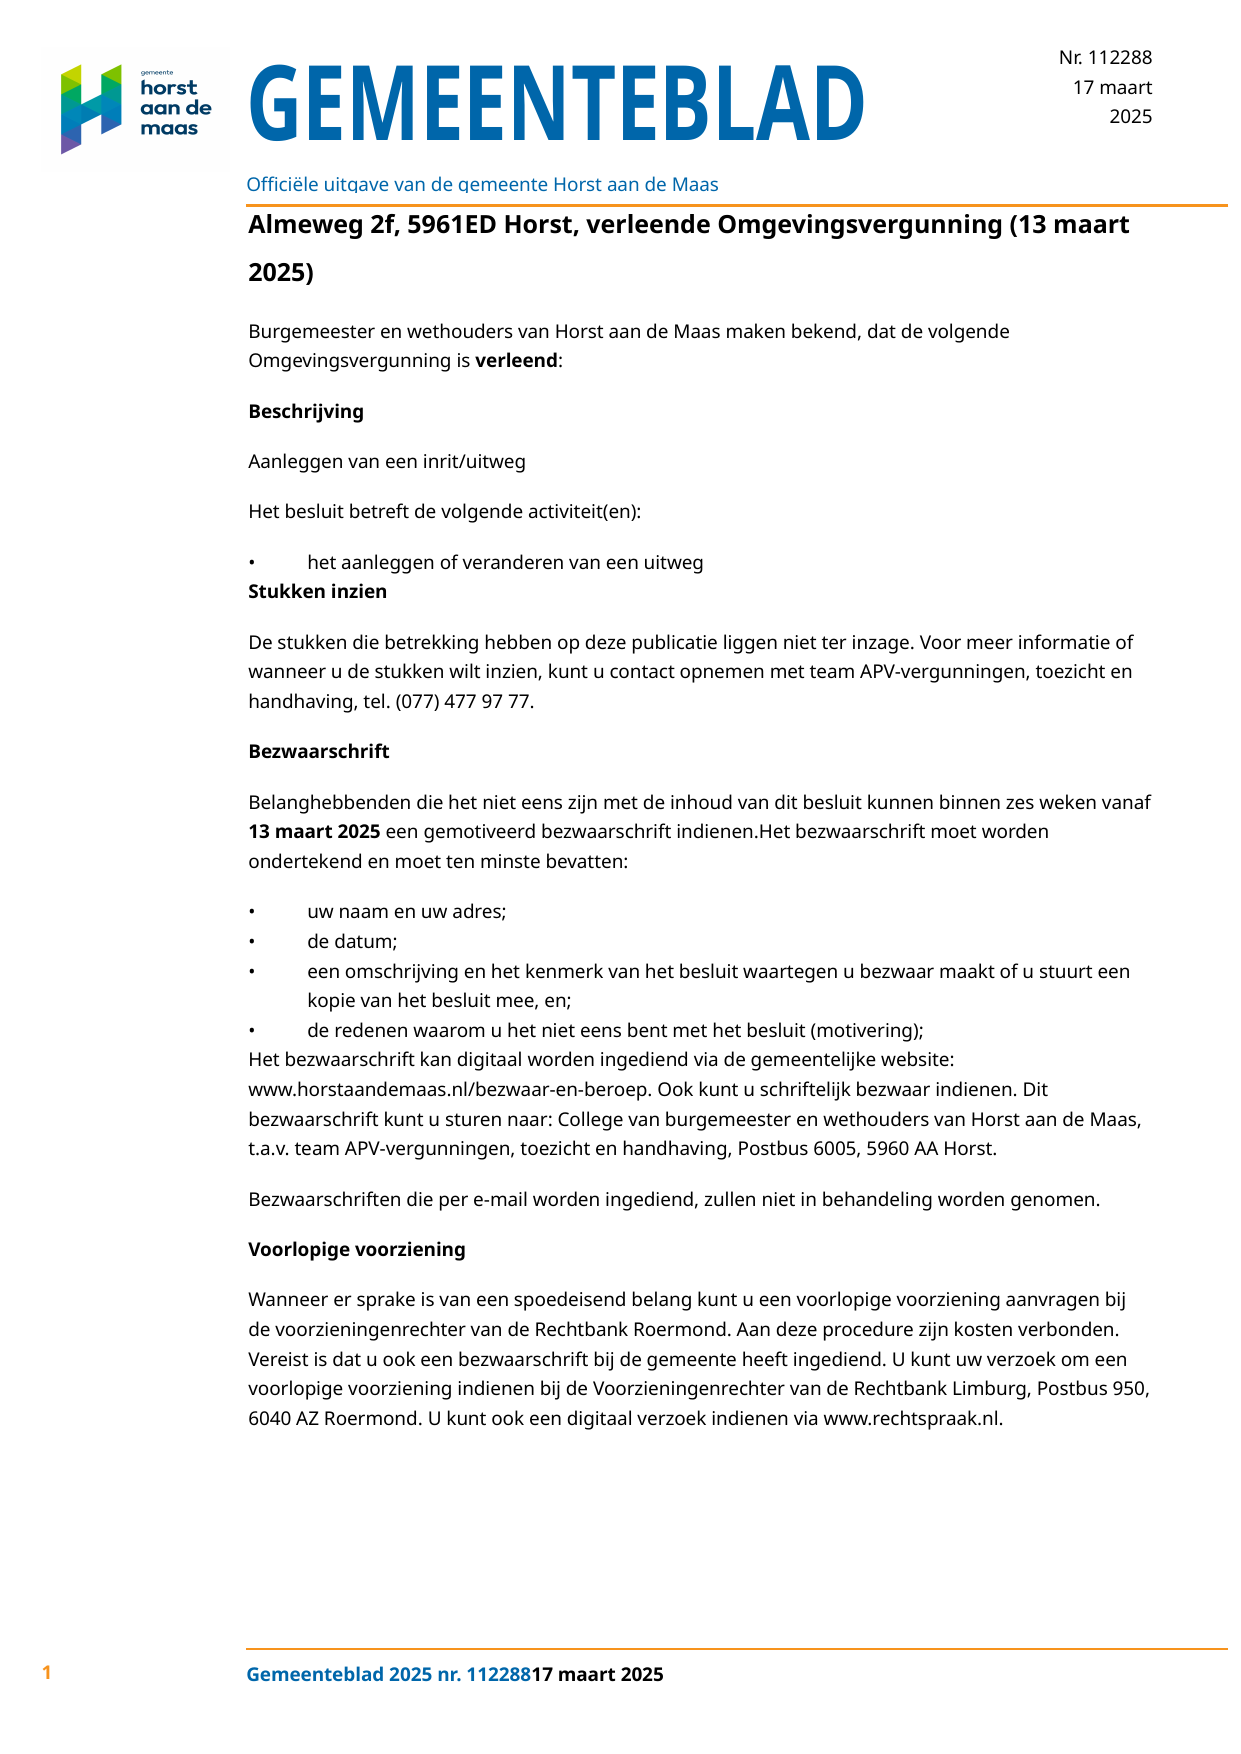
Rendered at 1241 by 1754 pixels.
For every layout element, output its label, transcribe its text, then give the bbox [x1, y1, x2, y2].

list een omschrijving en het kenmerk van het besluit waartegen u bezwaar maakt of u stuurt een kopie van het besluit mee, en; [248, 958, 1152, 1013]
list het aanleggen of veranderen van een uitweg [248, 549, 1152, 575]
text Belanghebbenden die het niet eens zijn met de inhoud van dit besluit kunnen binnen zes weken vanaf 13 maart 2025 een gemotiveerd bezwaarschrift indienen.Het bezwaarschrift moet worden ondertekend en moet ten minste bevatten: [248, 789, 1152, 874]
text Voorlopige voorziening [248, 1236, 1152, 1262]
text De stukken die betrekking hebben op deze publicatie liggen niet ter inzage. Voor meer informatie of wanneer u de stukken wilt inzien, kunt u contact opnemen met team APV-vergunningen, toezicht en handhaving, tel. (077) 477 97 77. [248, 629, 1152, 714]
text Burgemeester en wethouders van Horst aan de Maas maken bekend, dat de volgende Omgevingsvergunning is verleend: [248, 318, 1152, 373]
text Het besluit betreft de volgende activiteit(en): [248, 499, 1152, 524]
text Beschrijving [248, 398, 1152, 424]
list uw naam en uw adres; [248, 899, 1152, 924]
text Het bezwaarschrift kan digitaal worden ingediend via de gemeentelijke website: www.horstaandemaas.nl/bezwaar-en-beroep. Ook kunt u schriftelijk bezwaar indienen. Dit bezwaarschrift kunt u sturen naar: College van burgemeester en wethouders van Horst aan de Maas, t.a.v. team APV-vergunningen, toezicht en handhaving, Postbus 6005, 5960 AA Horst. [248, 1047, 1152, 1161]
text Wanneer er sprake is van een spoedeisend belang kunt u een voorlopige voorziening aanvragen bij de voorzieningenrechter van de Rechtbank Roermond. Aan deze procedure zijn kosten verbonden. Vereist is dat u ook een bezwaarschrift bij de gemeente heeft ingediend. U kunt uw verzoek om een voorlopige voorziening indienen bij de Voorzieningenrechter van de Rechtbank Limburg, Postbus 950, 6040 AZ Roermond. U kunt ook een digitaal verzoek indienen via www.rechtspraak.nl. [248, 1287, 1152, 1431]
text Stukken inzien [248, 579, 1152, 604]
list de datum; [248, 928, 1152, 954]
text Aanleggen van een inrit/uitweg [248, 448, 1152, 474]
list de redenen waarom u het niet eens bent met het besluit (motivering); [248, 1017, 1152, 1043]
text Bezwaarschriften die per e-mail worden ingediend, zullen niet in behandeling worden genomen. [248, 1186, 1152, 1212]
text Almeweg 2f, 5961ED Horst, verleende Omgevingsvergunning (13 maart 2025) [248, 207, 1152, 288]
text Bezwaarschrift [248, 739, 1152, 764]
picture [41, 47, 231, 172]
